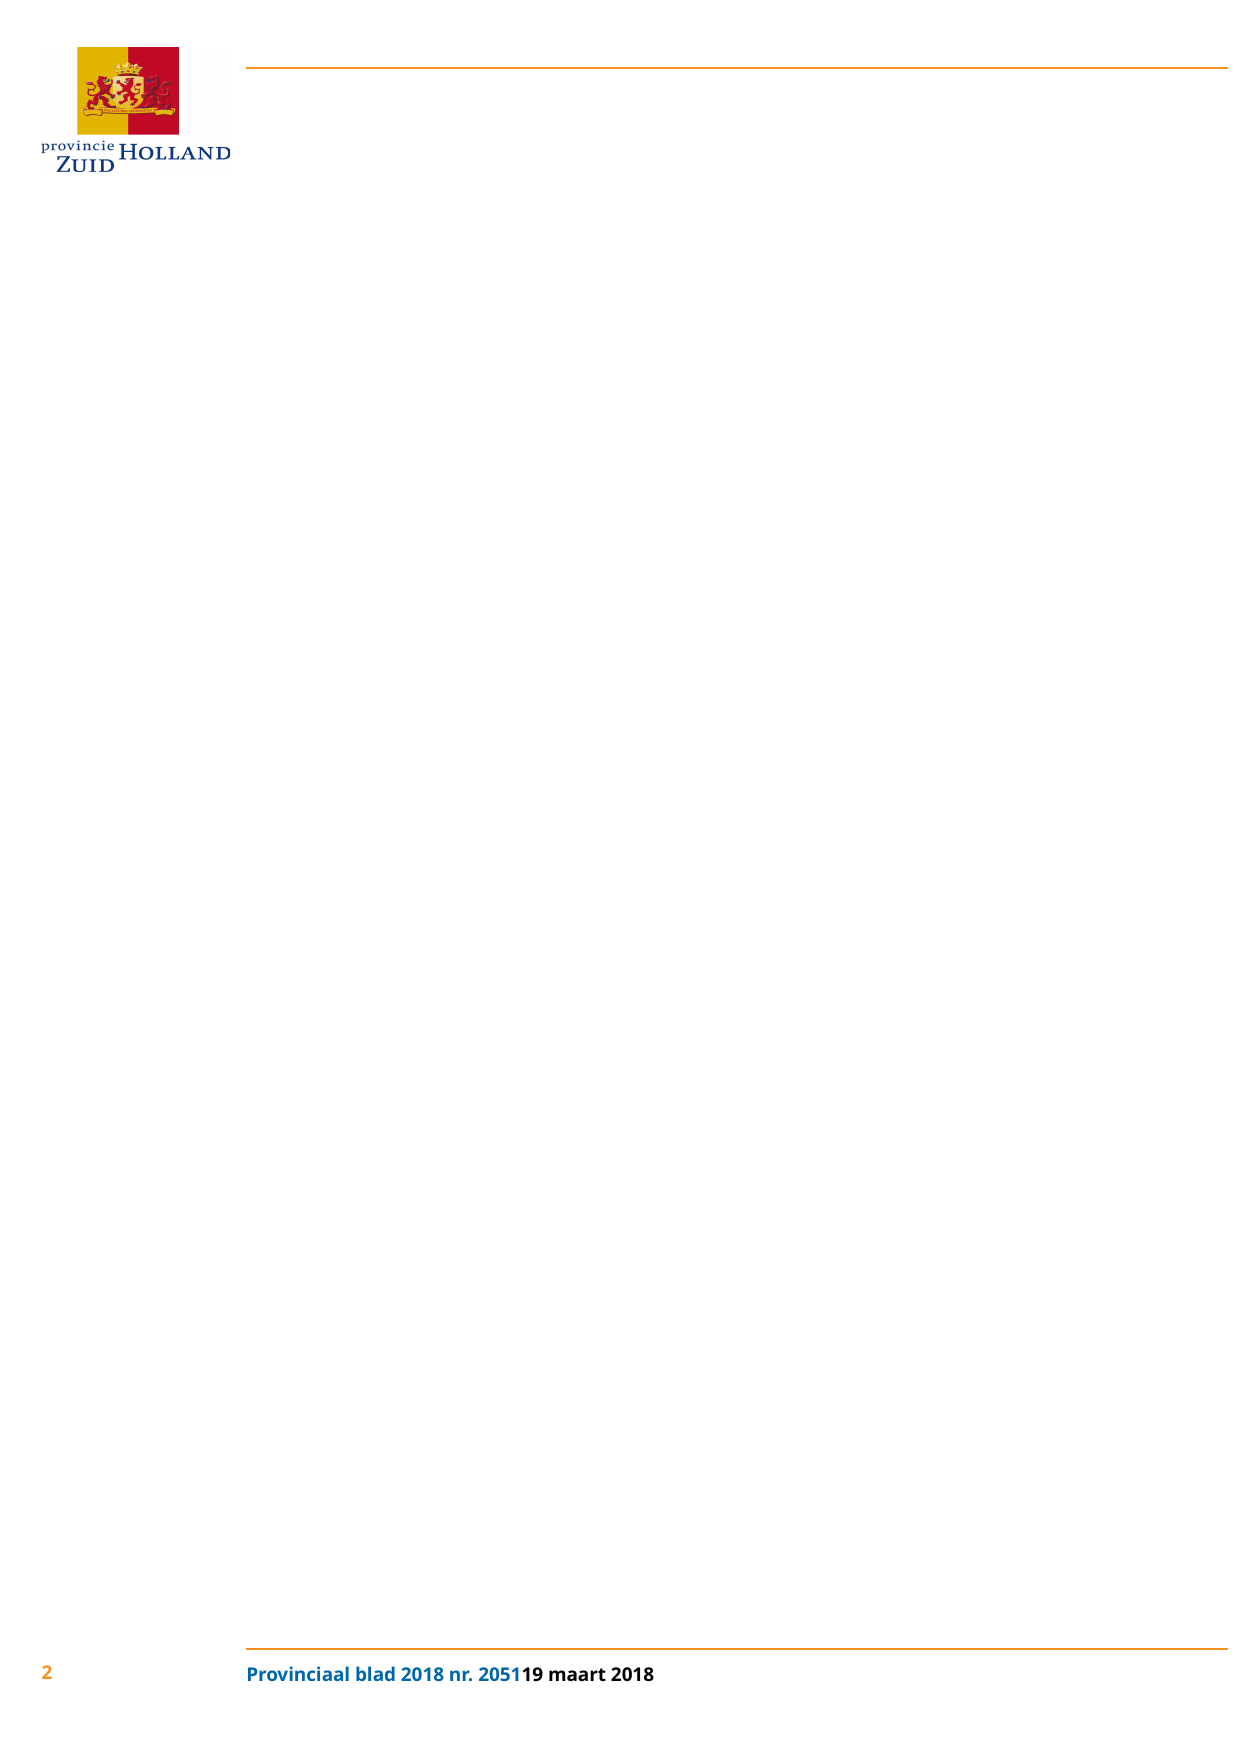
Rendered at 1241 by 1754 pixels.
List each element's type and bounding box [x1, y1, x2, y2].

picture [41, 47, 231, 172]
